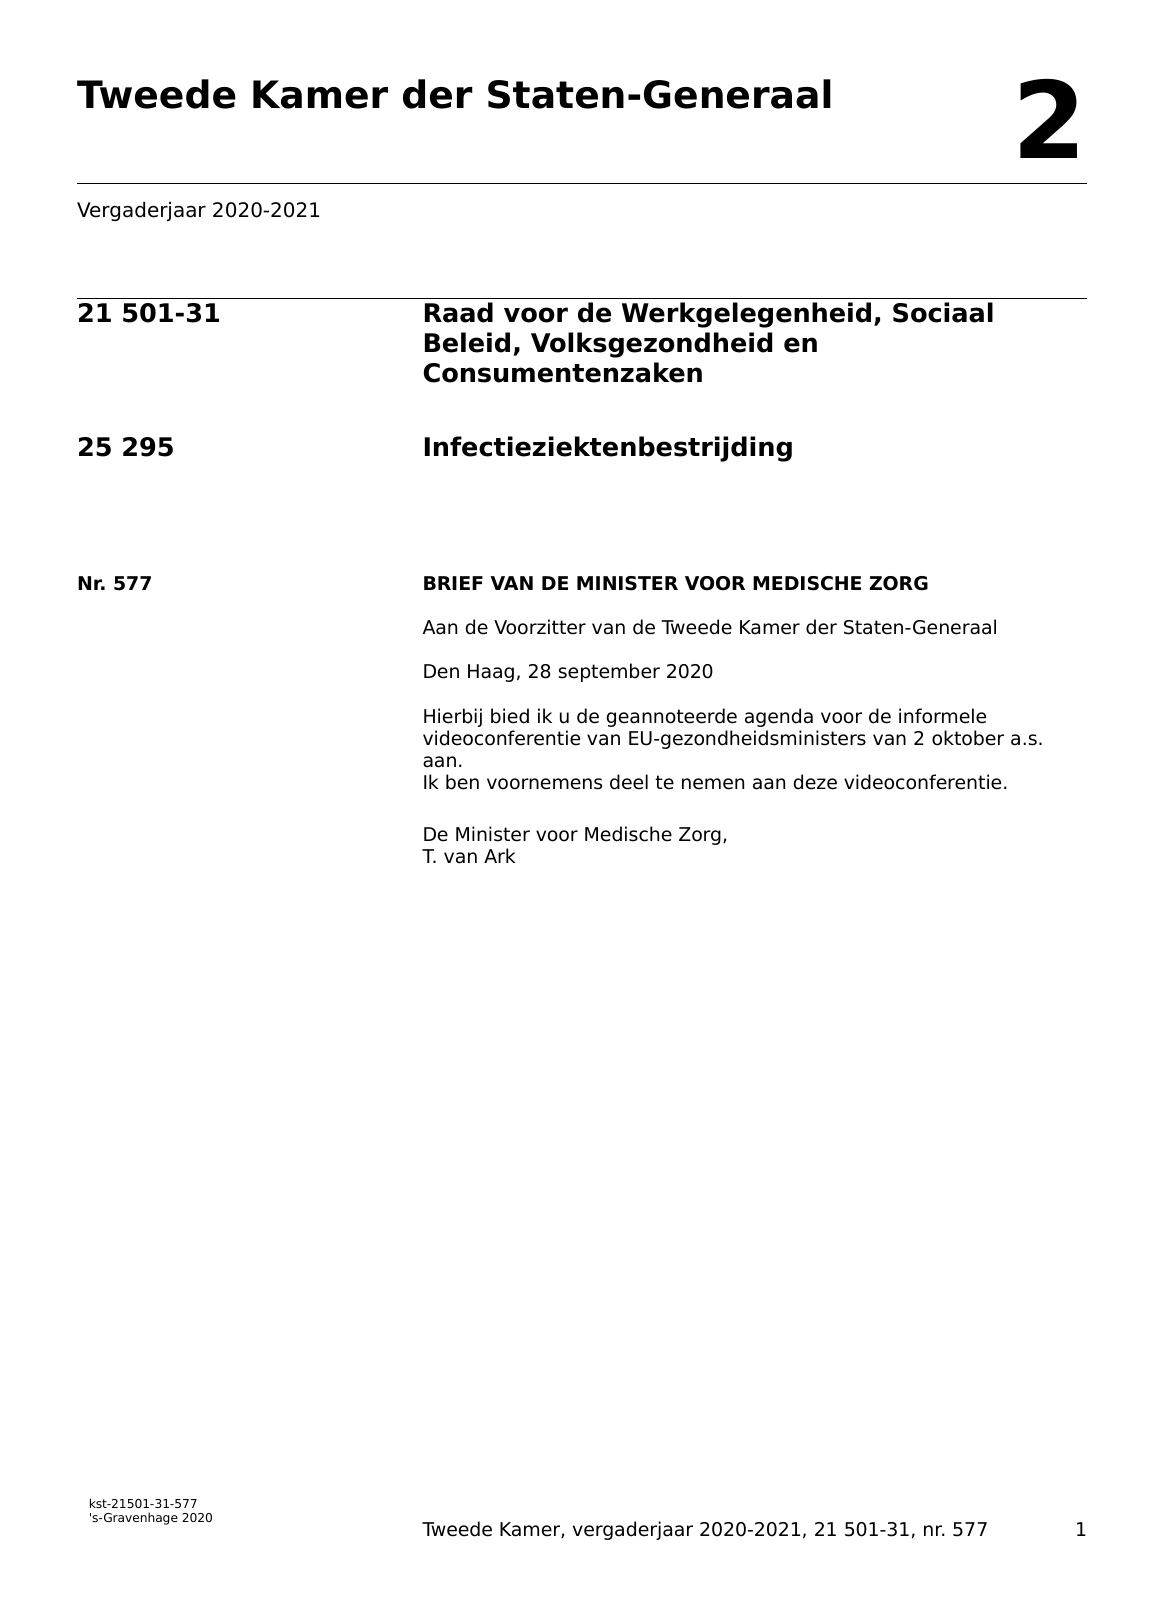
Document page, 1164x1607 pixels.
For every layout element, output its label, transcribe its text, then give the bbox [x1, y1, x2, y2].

text Den Haag, 28 september 2020 [422, 661, 1087, 683]
text Aan de Voorzitter van de Tweede Kamer der Staten-Generaal [422, 617, 1087, 639]
text 's-Gravenhage 2020 [88, 1511, 323, 1525]
text Hierbij bied ik u de geannoteerde agenda voor de informele videoconferentie van EU-gezondheidsministers van 2 oktober a.s. aan. [422, 706, 1087, 772]
text Ik ben voornemens deel te nemen aan deze videoconferentie. [422, 772, 1087, 793]
text De Minister voor Medische Zorg, T. van Ark [422, 823, 1087, 867]
subtitle 25 295 Infectieziektenbestrijding [77, 432, 1087, 462]
subtitle Nr. 577 BRIEF VAN DE MINISTER VOOR MEDISCHE ZORG [77, 573, 1087, 595]
subtitle 21 501-31 Raad voor de Werkgelegenheid, Sociaal Beleid, Volksgezondheid en Consumentenzaken [77, 299, 1087, 388]
text kst-21501-31-577 [88, 1497, 323, 1511]
table_header 2 [886, 59, 1087, 183]
table_header Tweede Kamer der Staten-Generaal [77, 59, 886, 183]
table_cell Vergaderjaar 2020-2021 [77, 184, 1087, 298]
